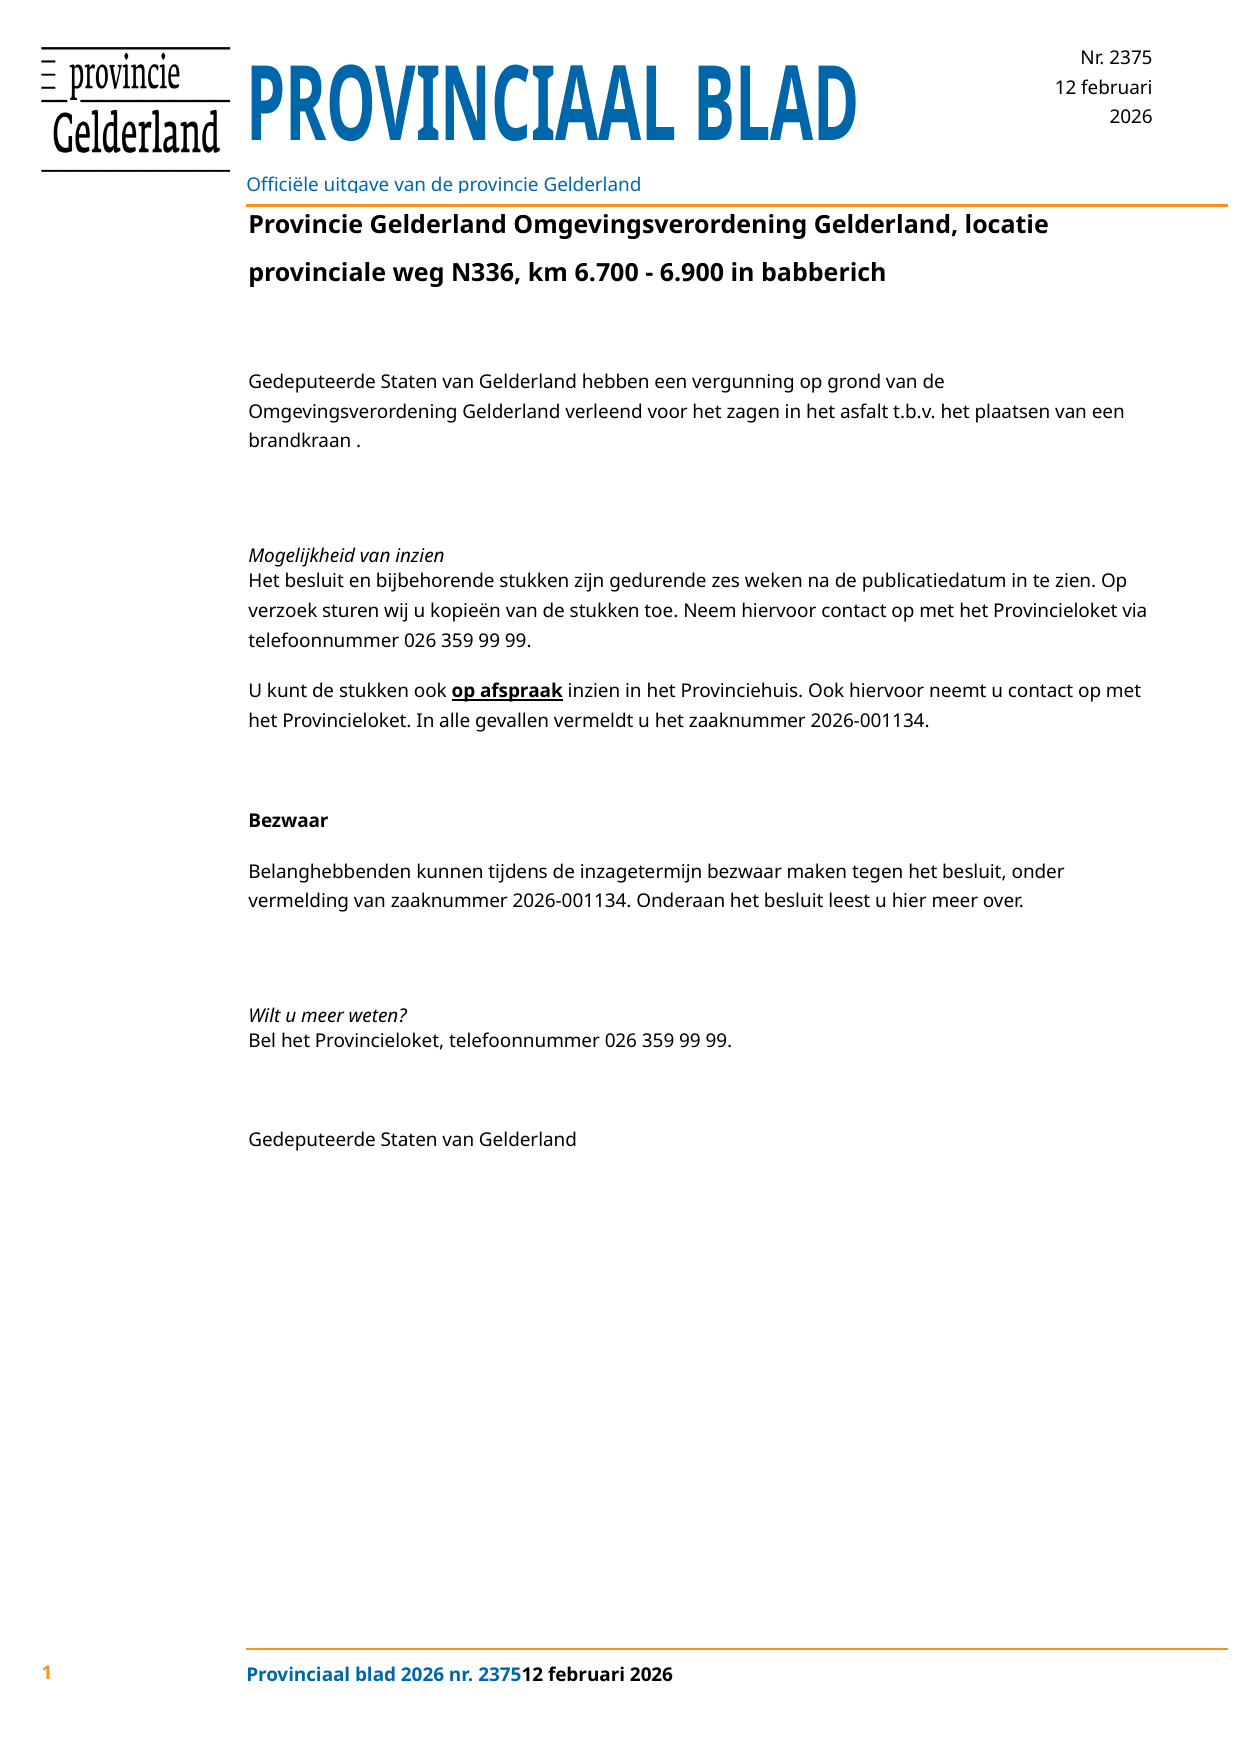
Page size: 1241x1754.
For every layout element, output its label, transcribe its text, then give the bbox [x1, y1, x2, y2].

text Gedeputeerde Staten van Gelderland [248, 1126, 1152, 1152]
text Wilt u meer weten? [248, 1002, 1152, 1028]
text Belanghebbenden kunnen tijdens de inzagetermijn bezwaar maken tegen het besluit, onder vermelding van zaaknummer 2026-001134. Onderaan het besluit leest u hier meer over. [248, 858, 1152, 913]
picture [41, 47, 231, 172]
text Provincie Gelderland Omgevingsverordening Gelderland, locatie provinciale weg N336, km 6.700 - 6.900 in babberich [248, 207, 1152, 288]
text Het besluit en bijbehorende stukken zijn gedurende zes weken na de publicatiedatum in te zien. Op verzoek sturen wij u kopieën van de stukken toe. Neem hiervoor contact op met het Provincieloket via telefoonnummer 026 359 99 99. [248, 568, 1152, 652]
text Gedeputeerde Staten van Gelderland hebben een vergunning op grond van de Omgevingsverordening Gelderland verleend voor het zagen in het asfalt t.b.v. het plaatsen van een brandkraan . [248, 368, 1152, 453]
text U kunt de stukken ook op afspraak inzien in het Provinciehuis. Ook hiervoor neemt u contact op met het Provincieloket. In alle gevallen vermeldt u het zaaknummer 2026-001134. [248, 677, 1152, 732]
text Bel het Provincieloket, telefoonnummer 026 359 99 99. [248, 1028, 1152, 1053]
text Mogelijkheid van inzien [248, 542, 1152, 568]
text Bezwaar [248, 808, 1152, 833]
